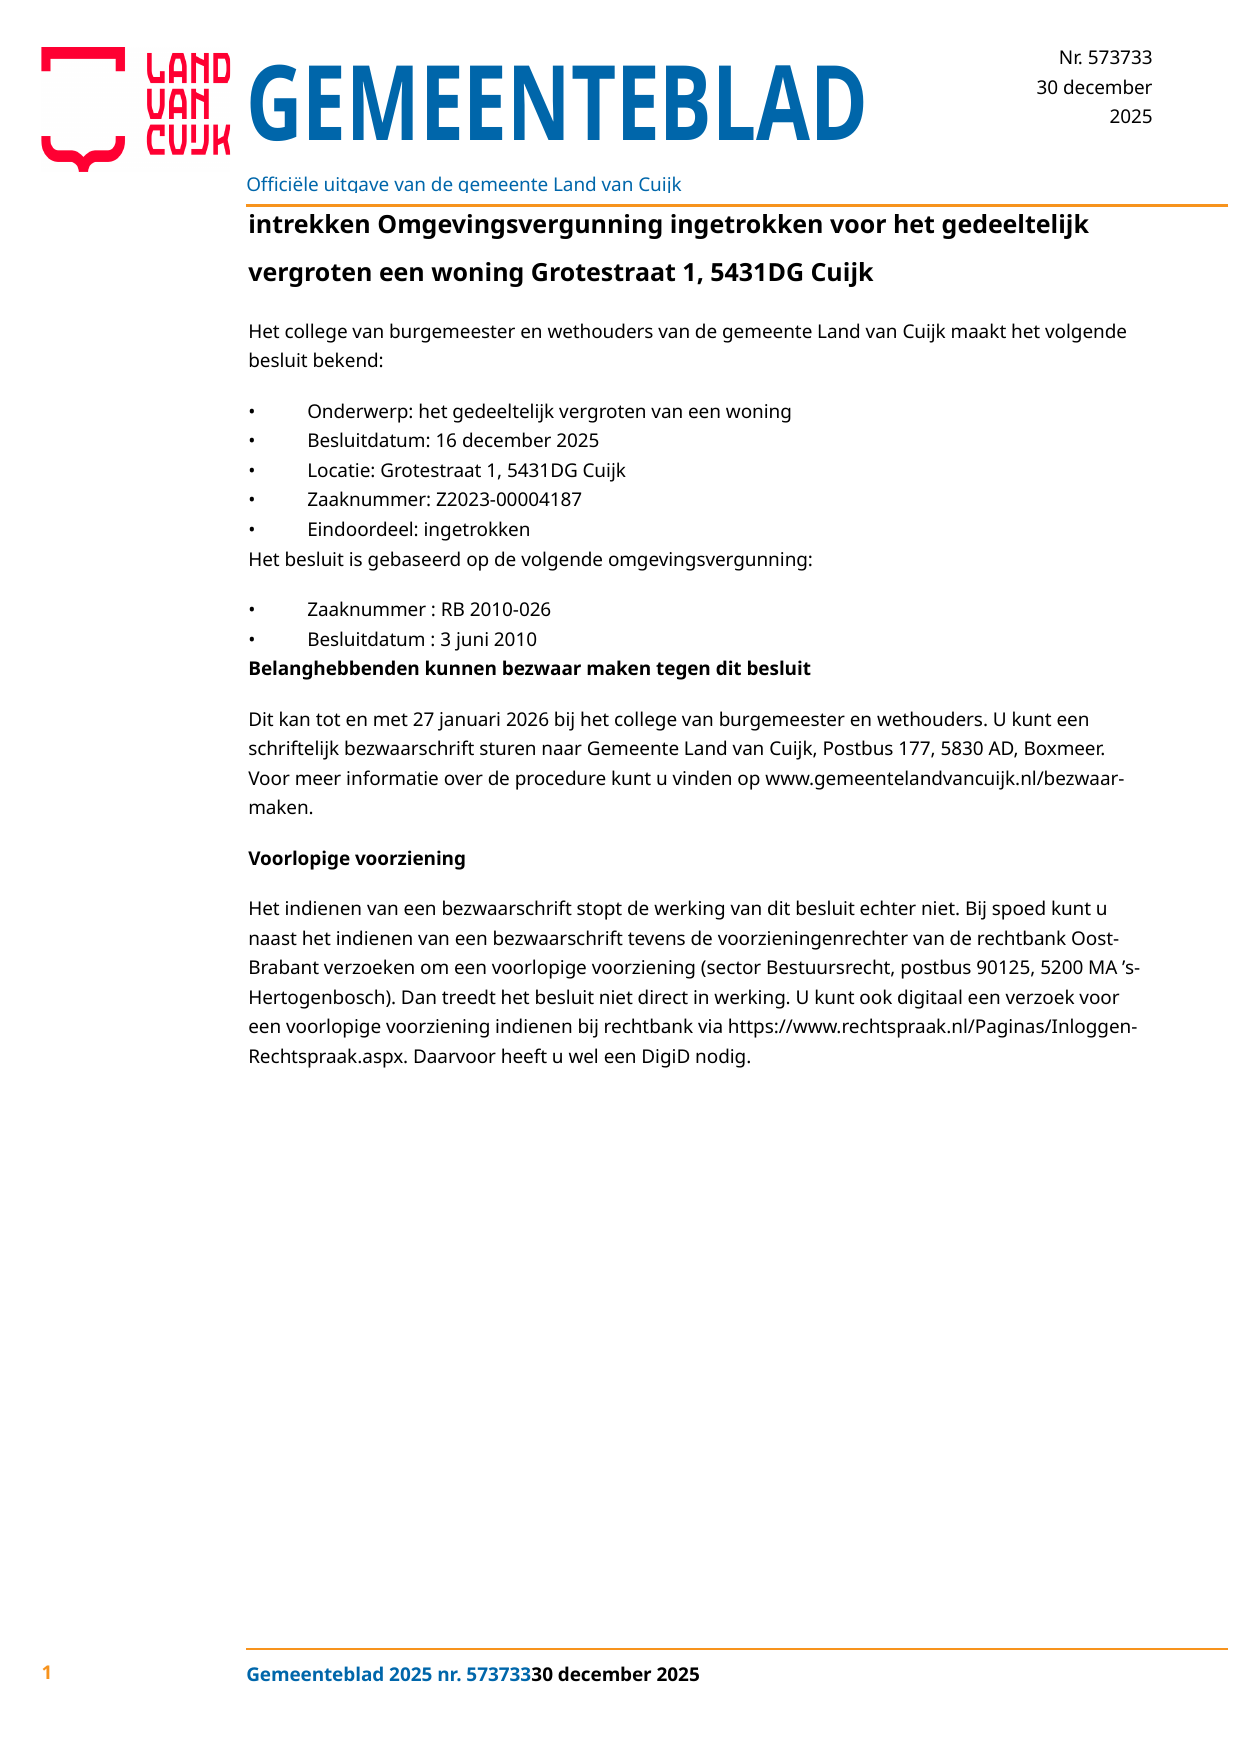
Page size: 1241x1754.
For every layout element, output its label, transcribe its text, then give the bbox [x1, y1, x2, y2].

text Het indienen van een bezwaarschrift stopt de werking van dit besluit echter niet. Bij spoed kunt u naast het indienen van een bezwaarschrift tevens de voorzieningenrechter van de rechtbank Oost-Brabant verzoeken om een voorlopige voorziening (sector Bestuursrecht, postbus 90125, 5200 MA ’s-Hertogenbosch). Dan treedt het besluit niet direct in werking. U kunt ook digitaal een verzoek voor een voorlopige voorziening indienen bij rechtbank via https://www.rechtspraak.nl/Paginas/Inloggen-Rechtspraak.aspx. Daarvoor heeft u wel een DigiD nodig. [248, 895, 1152, 1069]
text Het besluit is gebaseerd op de volgende omgevingsvergunning: [248, 546, 1152, 572]
text Voorlopige voorziening [248, 845, 1152, 871]
list Besluitdatum: 16 december 2025 [248, 427, 1152, 453]
text Dit kan tot en met 27 januari 2026 bij het college van burgemeester en wethouders. U kunt een schriftelijk bezwaarschrift sturen naar Gemeente Land van Cuijk, Postbus 177, 5830 AD, Boxmeer. Voor meer informatie over de procedure kunt u vinden op www.gemeentelandvancuijk.nl/bezwaar-maken. [248, 706, 1152, 820]
list Locatie: Grotestraat 1, 5431DG Cuijk [248, 457, 1152, 483]
text Het college van burgemeester en wethouders van de gemeente Land van Cuijk maakt het volgende besluit bekend: [248, 318, 1152, 373]
text Belanghebbenden kunnen bezwaar maken tegen dit besluit [248, 655, 1152, 681]
text intrekken Omgevingsvergunning ingetrokken voor het gedeeltelijk vergroten een woning Grotestraat 1, 5431DG Cuijk [248, 207, 1152, 288]
list Eindoordeel: ingetrokken [248, 516, 1152, 542]
list Zaaknummer : RB 2010-026 [248, 596, 1152, 622]
list Zaaknummer: Z2023-00004187 [248, 487, 1152, 512]
list Besluitdatum : 3 juni 2010 [248, 626, 1152, 652]
list Onderwerp: het gedeeltelijk vergroten van een woning [248, 398, 1152, 424]
picture [41, 47, 231, 172]
